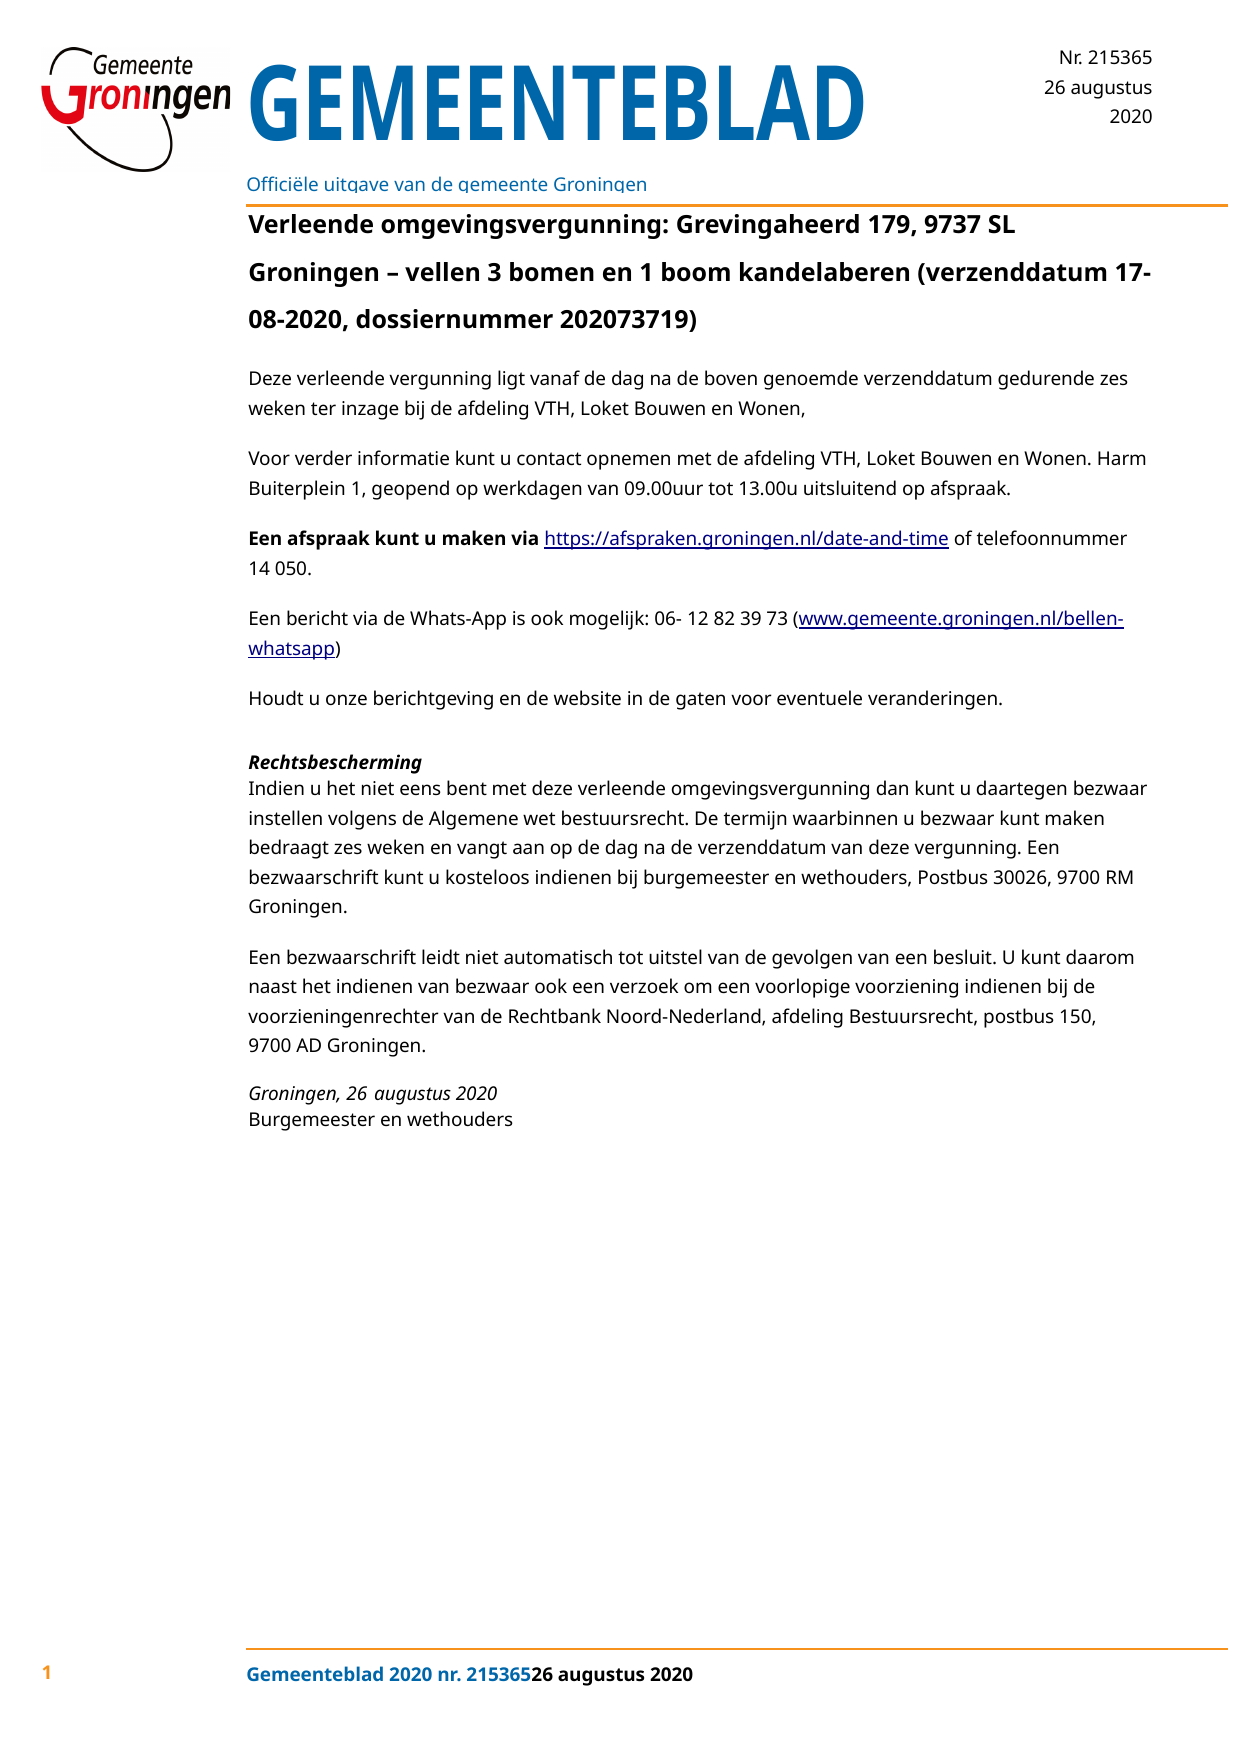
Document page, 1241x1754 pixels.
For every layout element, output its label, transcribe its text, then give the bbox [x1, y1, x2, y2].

text Houdt u onze berichtgeving en de website in de gaten voor eventuele veranderingen. [248, 686, 1152, 711]
text Een bericht via de Whats-App is ook mogelijk: 06- 12 82 39 73 (www.gemeente.groningen.nl/bellen-whatsapp) [248, 606, 1152, 661]
text Een bezwaarschrift leidt niet automatisch tot uitstel van de gevolgen van een besluit. U kunt daarom naast het indienen van bezwaar ook een verzoek om een voorlopige voorziening indienen bij de voorzieningenrechter van de Rechtbank Noord-Nederland, afdeling Bestuursrecht, postbus 150, 9700 AD Groningen. [248, 944, 1152, 1058]
picture [41, 47, 231, 172]
text Een afspraak kunt u maken via https://afspraken.groningen.nl/date-and-time of telefoonnummer 14 050. [248, 526, 1152, 581]
text Verleende omgevingsvergunning: Grevingaheerd 179, 9737 SL Groningen – vellen 3 bomen en 1 boom kandelaberen (verzenddatum 17-08-2020, dossiernummer 202073719) [248, 207, 1152, 336]
text Deze verleende vergunning ligt vanaf de dag na de boven genoemde verzenddatum gedurende zes weken ter inzage bij de afdeling VTH, Loket Bouwen en Wonen, [248, 366, 1152, 421]
text Burgemeester en wethouders [248, 1106, 1152, 1132]
text Groningen, 26 augustus 2020 [248, 1081, 1152, 1106]
text Rechtsbescherming [248, 749, 1152, 775]
text Voor verder informatie kunt u contact opnemen met de afdeling VTH, Loket Bouwen en Wonen. Harm Buiterplein 1, geopend op werkdagen van 09.00uur tot 13.00u uitsluitend op afspraak. [248, 446, 1152, 501]
text Indien u het niet eens bent met deze verleende omgevingsvergunning dan kunt u daartegen bezwaar instellen volgens de Algemene wet bestuursrecht. De termijn waarbinnen u bezwaar kunt maken bedraagt zes weken en vangt aan op de dag na de verzenddatum van deze vergunning. Een bezwaarschrift kunt u kosteloos indienen bij burgemeester en wethouders, Postbus 30026, 9700 RM Groningen. [248, 775, 1152, 919]
